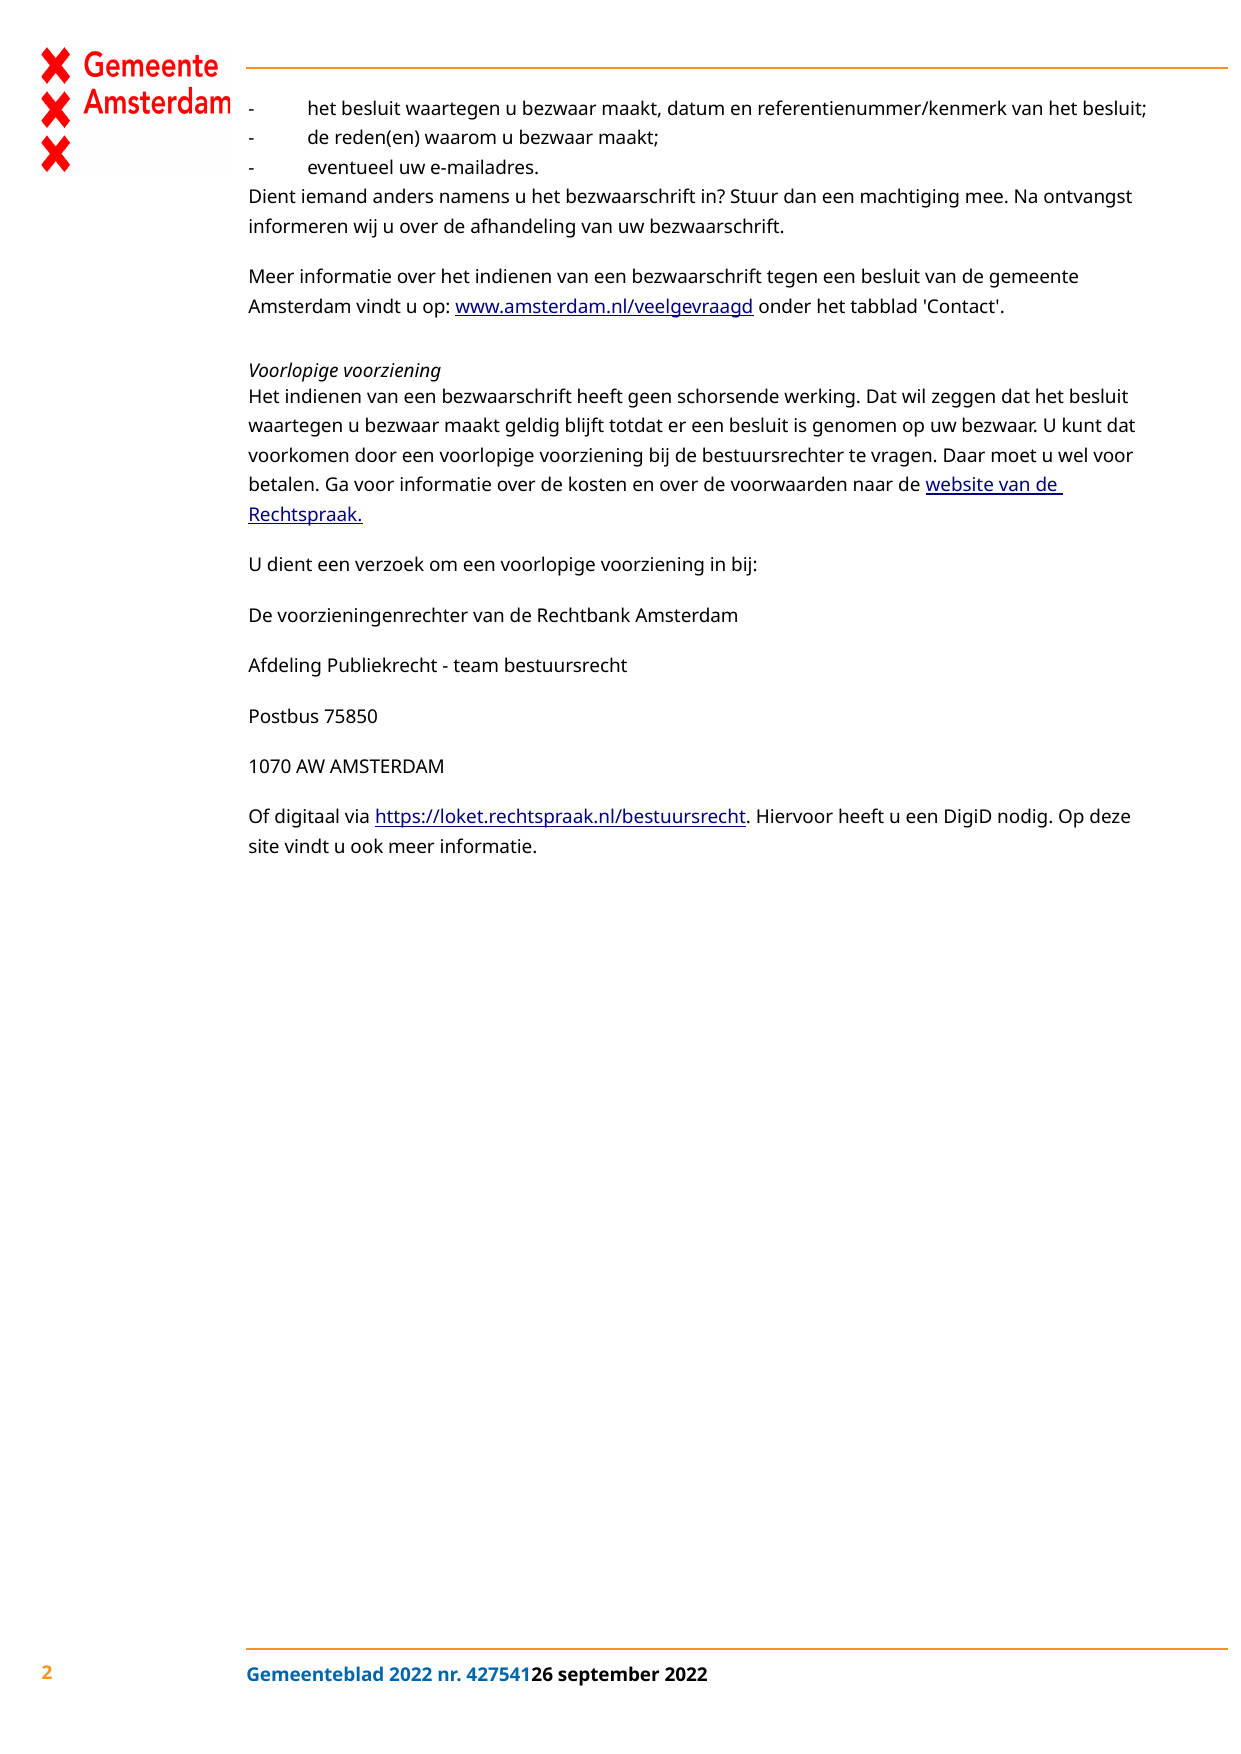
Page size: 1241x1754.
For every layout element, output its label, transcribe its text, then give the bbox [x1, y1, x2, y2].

text Meer informatie over het indienen van een bezwaarschrift tegen een besluit van de gemeente Amsterdam vindt u op: www.amsterdam.nl/veelgevraagd onder het tabblad 'Contact'. [248, 263, 1152, 319]
text Het indienen van een bezwaarschrift heeft geen schorsende werking. Dat wil zeggen dat het besluit waartegen u bezwaar maakt geldig blijft totdat er een besluit is genomen op uw bezwaar. U kunt dat voorkomen door een voorlopige voorziening bij de bestuursrechter te vragen. Daar moet u wel voor betalen. Ga voor informatie over de kosten en over de voorwaarden naar de website van de Rechtspraak. [248, 383, 1152, 527]
text U dient een verzoek om een voorlopige voorziening in bij: [248, 552, 1152, 577]
text 1070 AW AMSTERDAM [248, 753, 1152, 779]
text Afdeling Publiekrecht - team bestuursrecht [248, 652, 1152, 678]
list eventueel uw e-mailadres. [248, 154, 1152, 180]
text Voorlopige voorziening [248, 357, 1152, 383]
text Dient iemand anders namens u het bezwaarschrift in? Stuur dan een machtiging mee. Na ontvangst informeren wij u over de afhandeling van uw bezwaarschrift. [248, 183, 1152, 239]
text Of digitaal via https://loket.rechtspraak.nl/bestuursrecht. Hiervoor heeft u een DigiD nodig. Op deze site vindt u ook meer informatie. [248, 804, 1152, 859]
text Postbus 75850 [248, 703, 1152, 728]
list het besluit waartegen u bezwaar maakt, datum en referentienummer/kenmerk van het besluit; [248, 95, 1152, 121]
list de reden(en) waarom u bezwaar maakt; [248, 124, 1152, 150]
picture [41, 47, 231, 172]
text De voorzieningenrechter van de Rechtbank Amsterdam [248, 602, 1152, 628]
